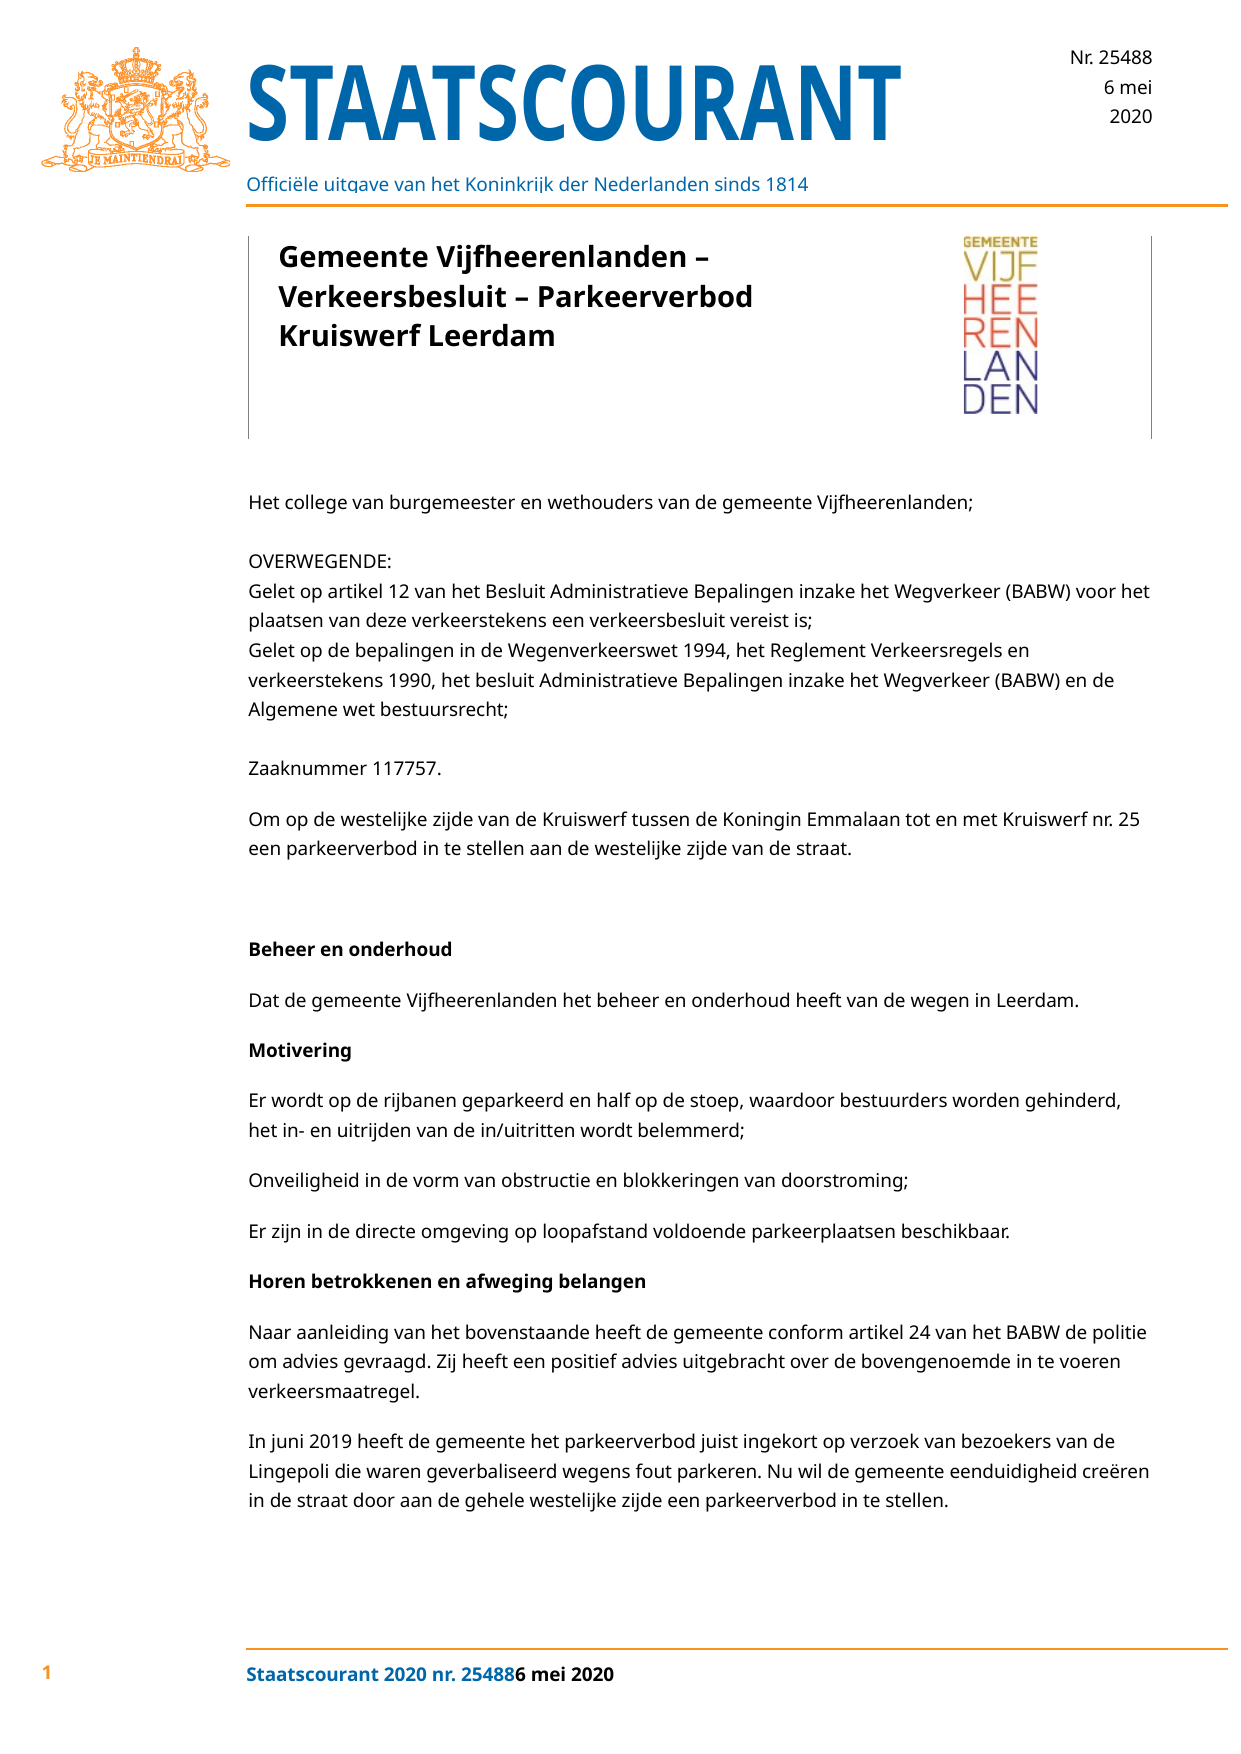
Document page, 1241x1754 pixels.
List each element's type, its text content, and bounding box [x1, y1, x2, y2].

text Om op de westelijke zijde van de Kruiswerf tussen de Koningin Emmalaan tot en met Kruiswerf nr. 25 een parkeerverbod in te stellen aan de westelijke zijde van de straat. [248, 806, 1152, 861]
table_header [850, 414, 1151, 439]
text Naar aanleiding van het bovenstaande heeft de gemeente conform artikel 24 van het BABW de politie om advies gevraagd. Zij heeft een positief advies uitgebracht over de bovengenoemde in te voeren verkeersmaatregel. [248, 1319, 1152, 1404]
text Gelet op de bepalingen in de Wegenverkeerswet 1994, het Reglement Verkeersregels en verkeerstekens 1990, het besluit Administratieve Bepalingen inzake het Wegverkeer (BABW) en de Algemene wet bestuursrecht; [248, 637, 1152, 722]
table_header [850, 236, 963, 413]
text Onveiligheid in de vorm van obstructie en blokkeringen van doorstroming; [248, 1168, 1152, 1193]
text Motivering [248, 1037, 1152, 1063]
text Dat de gemeente Vijfheerenlanden het beheer en onderhoud heeft van de wegen in Leerdam. [248, 987, 1152, 1013]
table_header Gemeente Vijfheerenlanden – Verkeersbesluit – Parkeerverbod Kruiswerf Leerdam [249, 236, 850, 439]
text Gelet op artikel 12 van het Besluit Administratieve Bepalingen inzake het Wegverkeer (BABW) voor het plaatsen van deze verkeerstekens een verkeersbesluit vereist is; [248, 578, 1152, 633]
picture [963, 236, 1038, 414]
text Beheer en onderhoud [248, 936, 1152, 962]
text Er zijn in de directe omgeving op loopafstand voldoende parkeerplaatsen beschikbaar. [248, 1218, 1152, 1244]
picture [41, 47, 231, 172]
text Het college van burgemeester en wethouders van de gemeente Vijfheerenlanden; [248, 489, 1152, 515]
text Er wordt op de rijbanen geparkeerd en half op de stoep, waardoor bestuurders worden gehinderd, het in- en uitrijden van de in/uitritten wordt belemmerd; [248, 1088, 1152, 1143]
table_header [1038, 236, 1151, 413]
text In juni 2019 heeft de gemeente het parkeerverbod juist ingekort op verzoek van bezoekers van de Lingepoli die waren geverbaliseerd wegens fout parkeren. Nu wil de gemeente eenduidigheid creëren in de straat door aan de gehele westelijke zijde een parkeerverbod in te stellen. [248, 1428, 1152, 1513]
text Horen betrokkenen en afweging belangen [248, 1268, 1152, 1294]
text OVERWEGENDE: [248, 548, 1152, 574]
text Zaaknummer 117757. [248, 756, 1152, 781]
